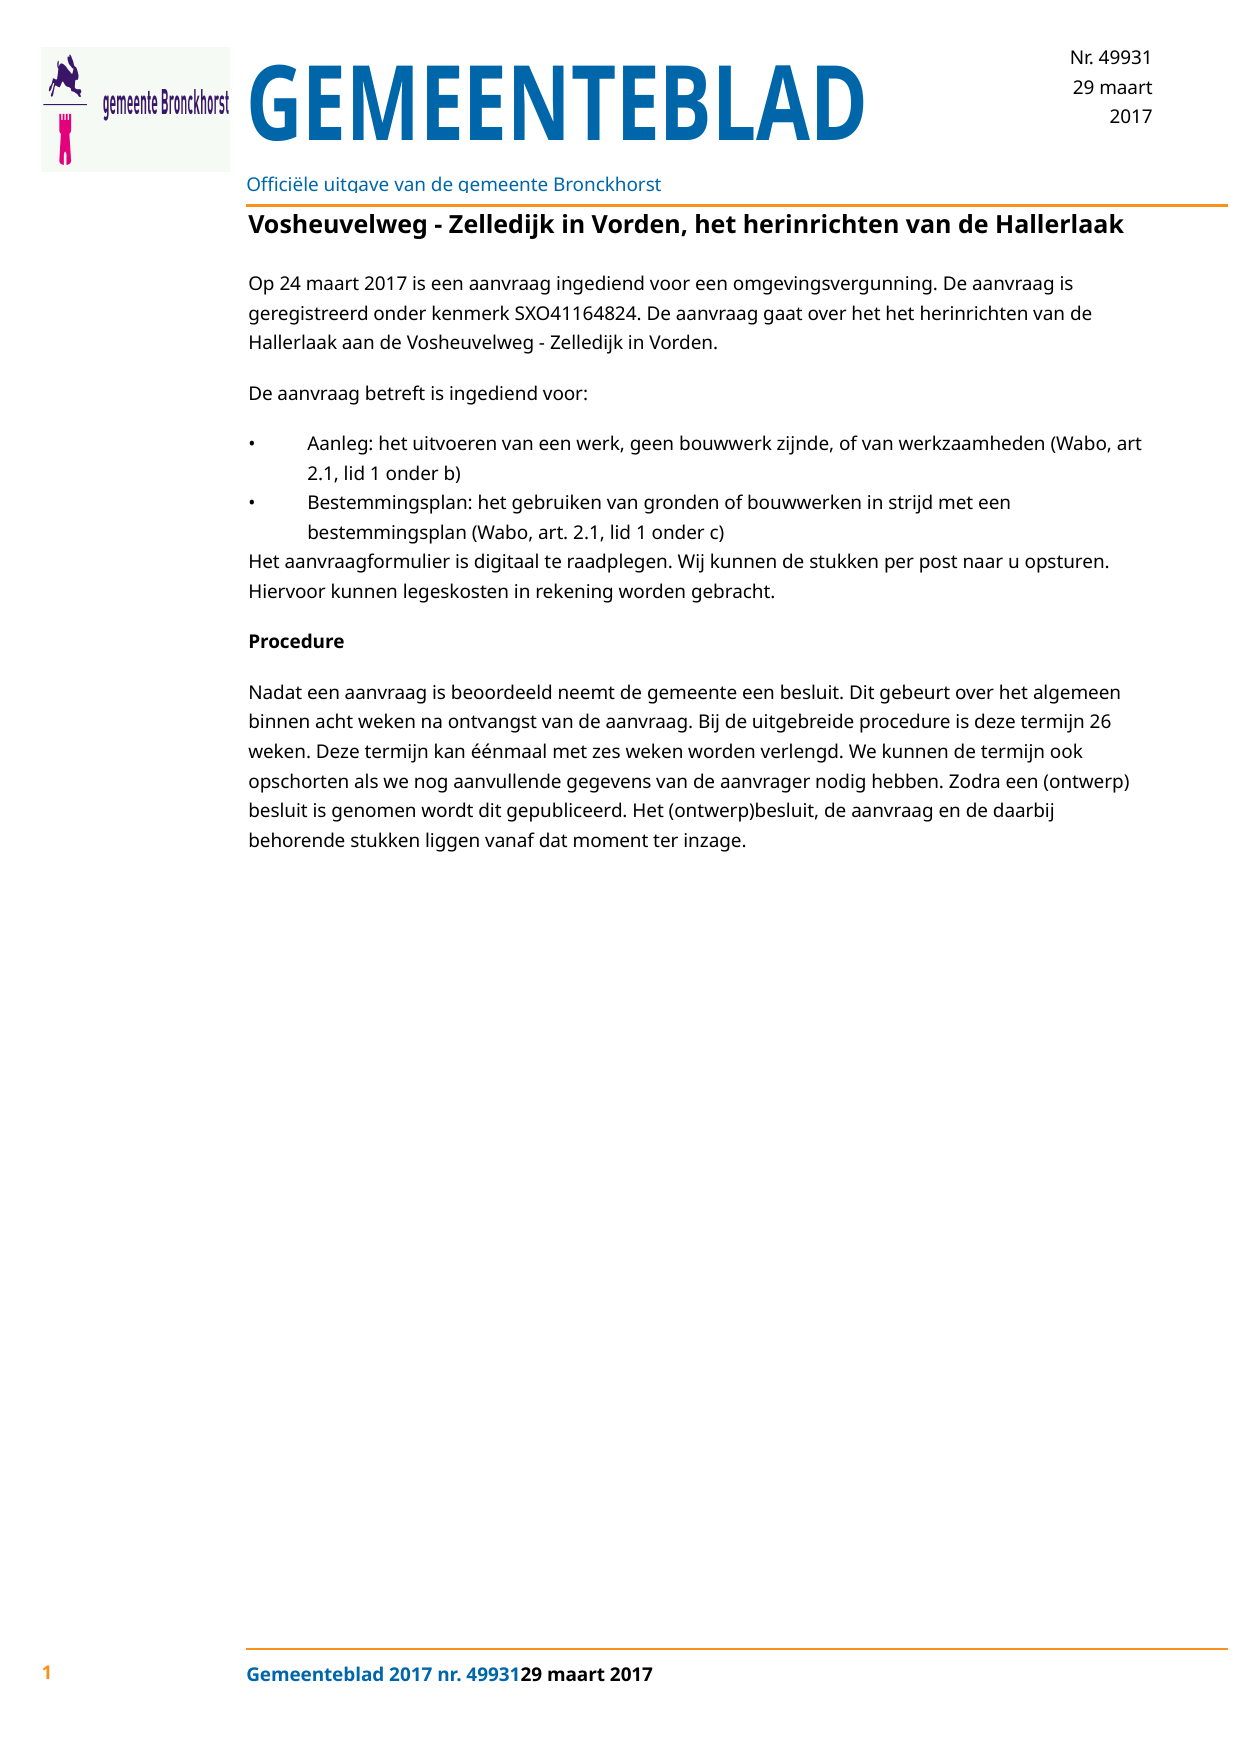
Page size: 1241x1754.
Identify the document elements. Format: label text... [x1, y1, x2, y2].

text Vosheuvelweg - Zelledijk in Vorden, het herinrichten van de Hallerlaak [248, 207, 1152, 241]
list Bestemmingsplan: het gebruiken van gronden of bouwwerken in strijd met een bestemmingsplan (Wabo, art. 2.1, lid 1 onder c) [248, 489, 1152, 545]
text Nadat een aanvraag is beoordeeld neemt de gemeente een besluit. Dit gebeurt over het algemeen binnen acht weken na ontvangst van de aanvraag. Bij de uitgebreide procedure is deze termijn 26 weken. Deze termijn kan éénmaal met zes weken worden verlengd. We kunnen de termijn ook opschorten als we nog aanvullende gegevens van de aanvrager nodig hebben. Zodra een (ontwerp) besluit is genomen wordt dit gepubliceerd. Het (ontwerp)besluit, de aanvraag en de daarbij behorende stukken liggen vanaf dat moment ter inzage. [248, 679, 1152, 853]
text Op 24 maart 2017 is een aanvraag ingediend voor een omgevingsvergunning. De aanvraag is geregistreerd onder kenmerk SXO41164824. De aanvraag gaat over het het herinrichten van de Hallerlaak aan de Vosheuvelweg - Zelledijk in Vorden. [248, 270, 1152, 355]
picture [41, 47, 231, 172]
text Procedure [248, 629, 1152, 654]
text De aanvraag betreft is ingediend voor: [248, 380, 1152, 406]
list Aanleg: het uitvoeren van een werk, geen bouwwerk zijnde, of van werkzaamheden (Wabo, art 2.1, lid 1 onder b) [248, 430, 1152, 486]
text Het aanvraagformulier is digitaal te raadplegen. Wij kunnen de stukken per post naar u opsturen. Hiervoor kunnen legeskosten in rekening worden gebracht. [248, 549, 1152, 604]
